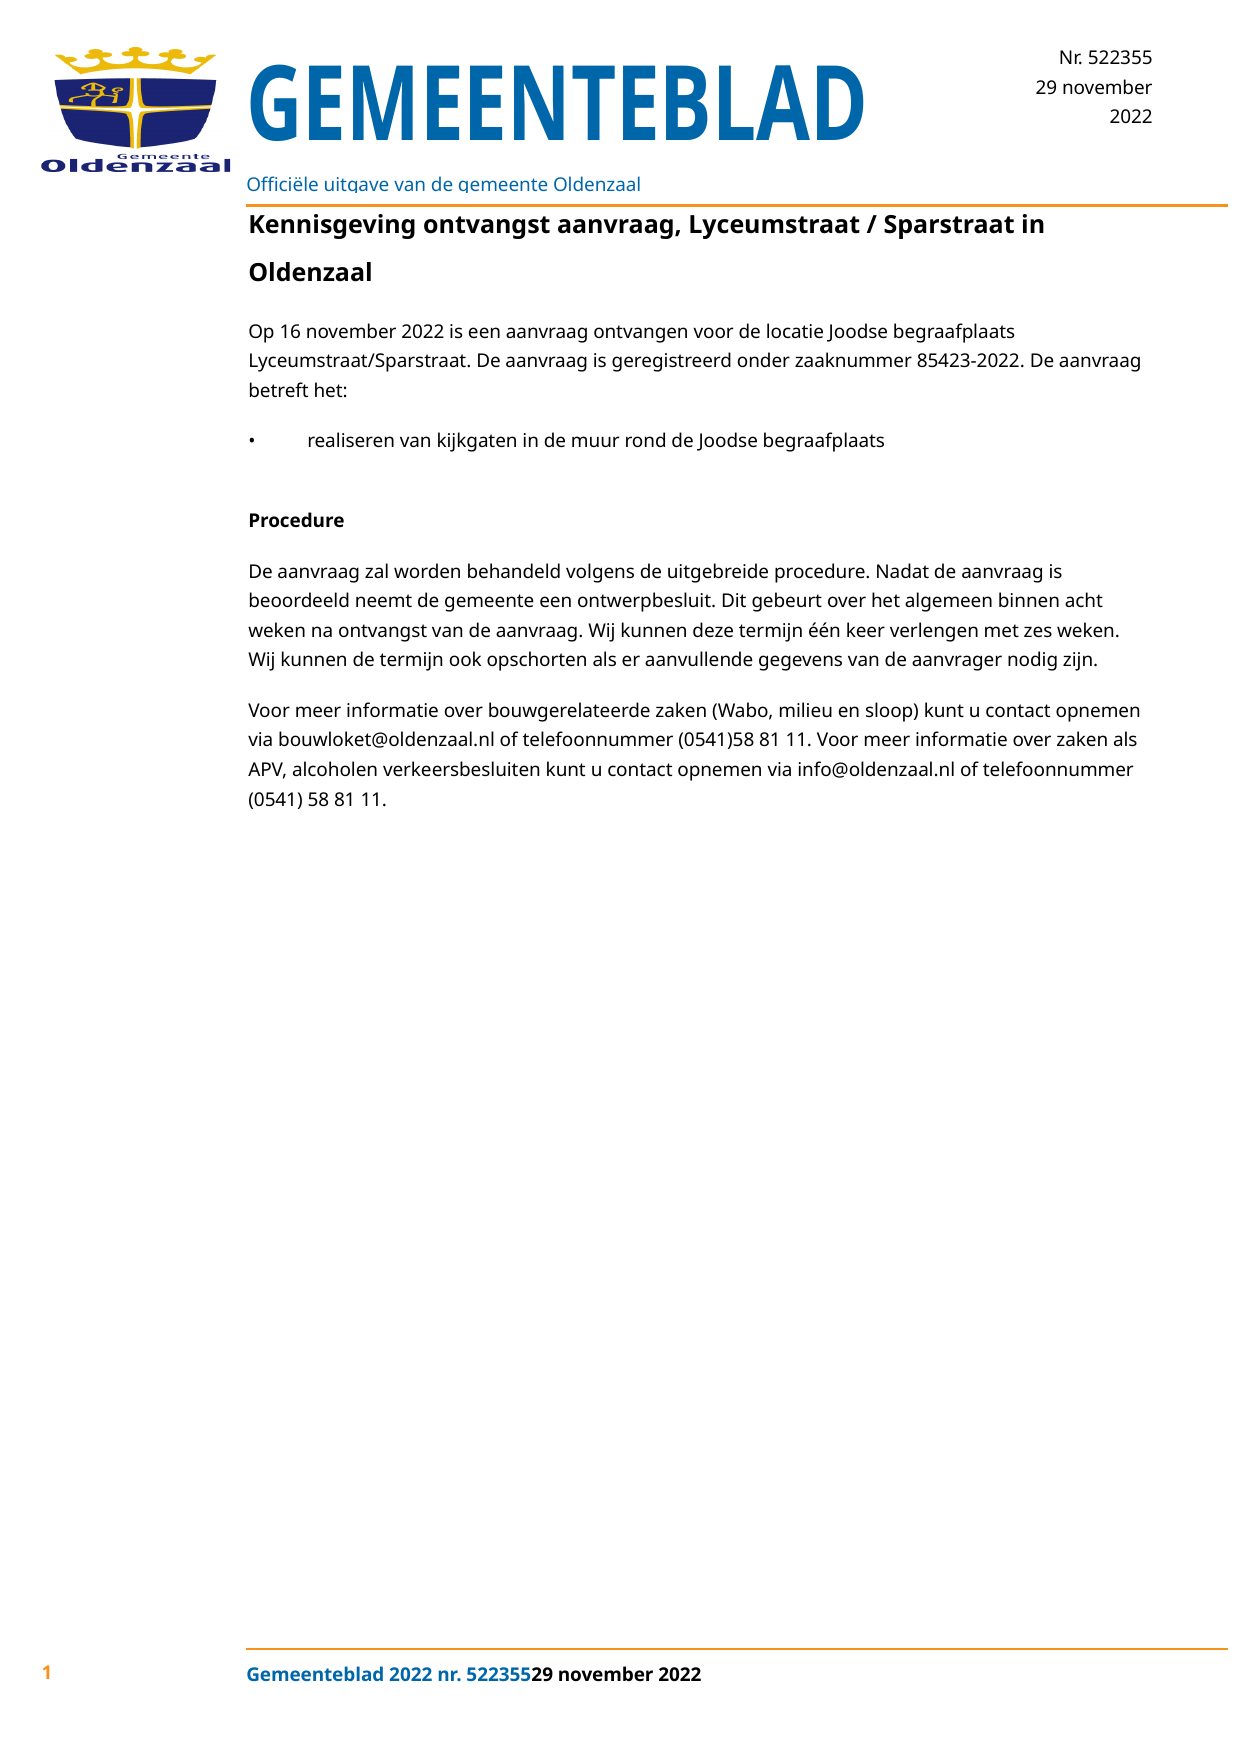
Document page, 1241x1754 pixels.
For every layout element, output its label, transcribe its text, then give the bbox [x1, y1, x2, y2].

text Voor meer informatie over bouwgerelateerde zaken (Wabo, milieu en sloop) kunt u contact opnemen via bouwloket@oldenzaal.nl of telefoonnummer (0541)58 81 11. Voor meer informatie over zaken als APV, alcoholen verkeersbesluiten kunt u contact opnemen via info@oldenzaal.nl of telefoonnummer (0541) 58 81 11. [248, 697, 1152, 812]
text Kennisgeving ontvangst aanvraag, Lyceumstraat / Sparstraat in Oldenzaal [248, 207, 1152, 288]
text Op 16 november 2022 is een aanvraag ontvangen voor de locatie Joodse begraafplaats Lyceumstraat/Sparstraat. De aanvraag is geregistreerd onder zaaknummer 85423-2022. De aanvraag betreft het: [248, 318, 1152, 403]
text Procedure [248, 507, 1152, 533]
text De aanvraag zal worden behandeld volgens de uitgebreide procedure. Nadat de aanvraag is beoordeeld neemt de gemeente een ontwerpbesluit. Dit gebeurt over het algemeen binnen acht weken na ontvangst van de aanvraag. Wij kunnen deze termijn één keer verlengen met zes weken. Wij kunnen de termijn ook opschorten als er aanvullende gegevens van de aanvrager nodig zijn. [248, 558, 1152, 672]
list realiseren van kijkgaten in de muur rond de Joodse begraafplaats [248, 427, 1152, 453]
picture [41, 47, 231, 172]
